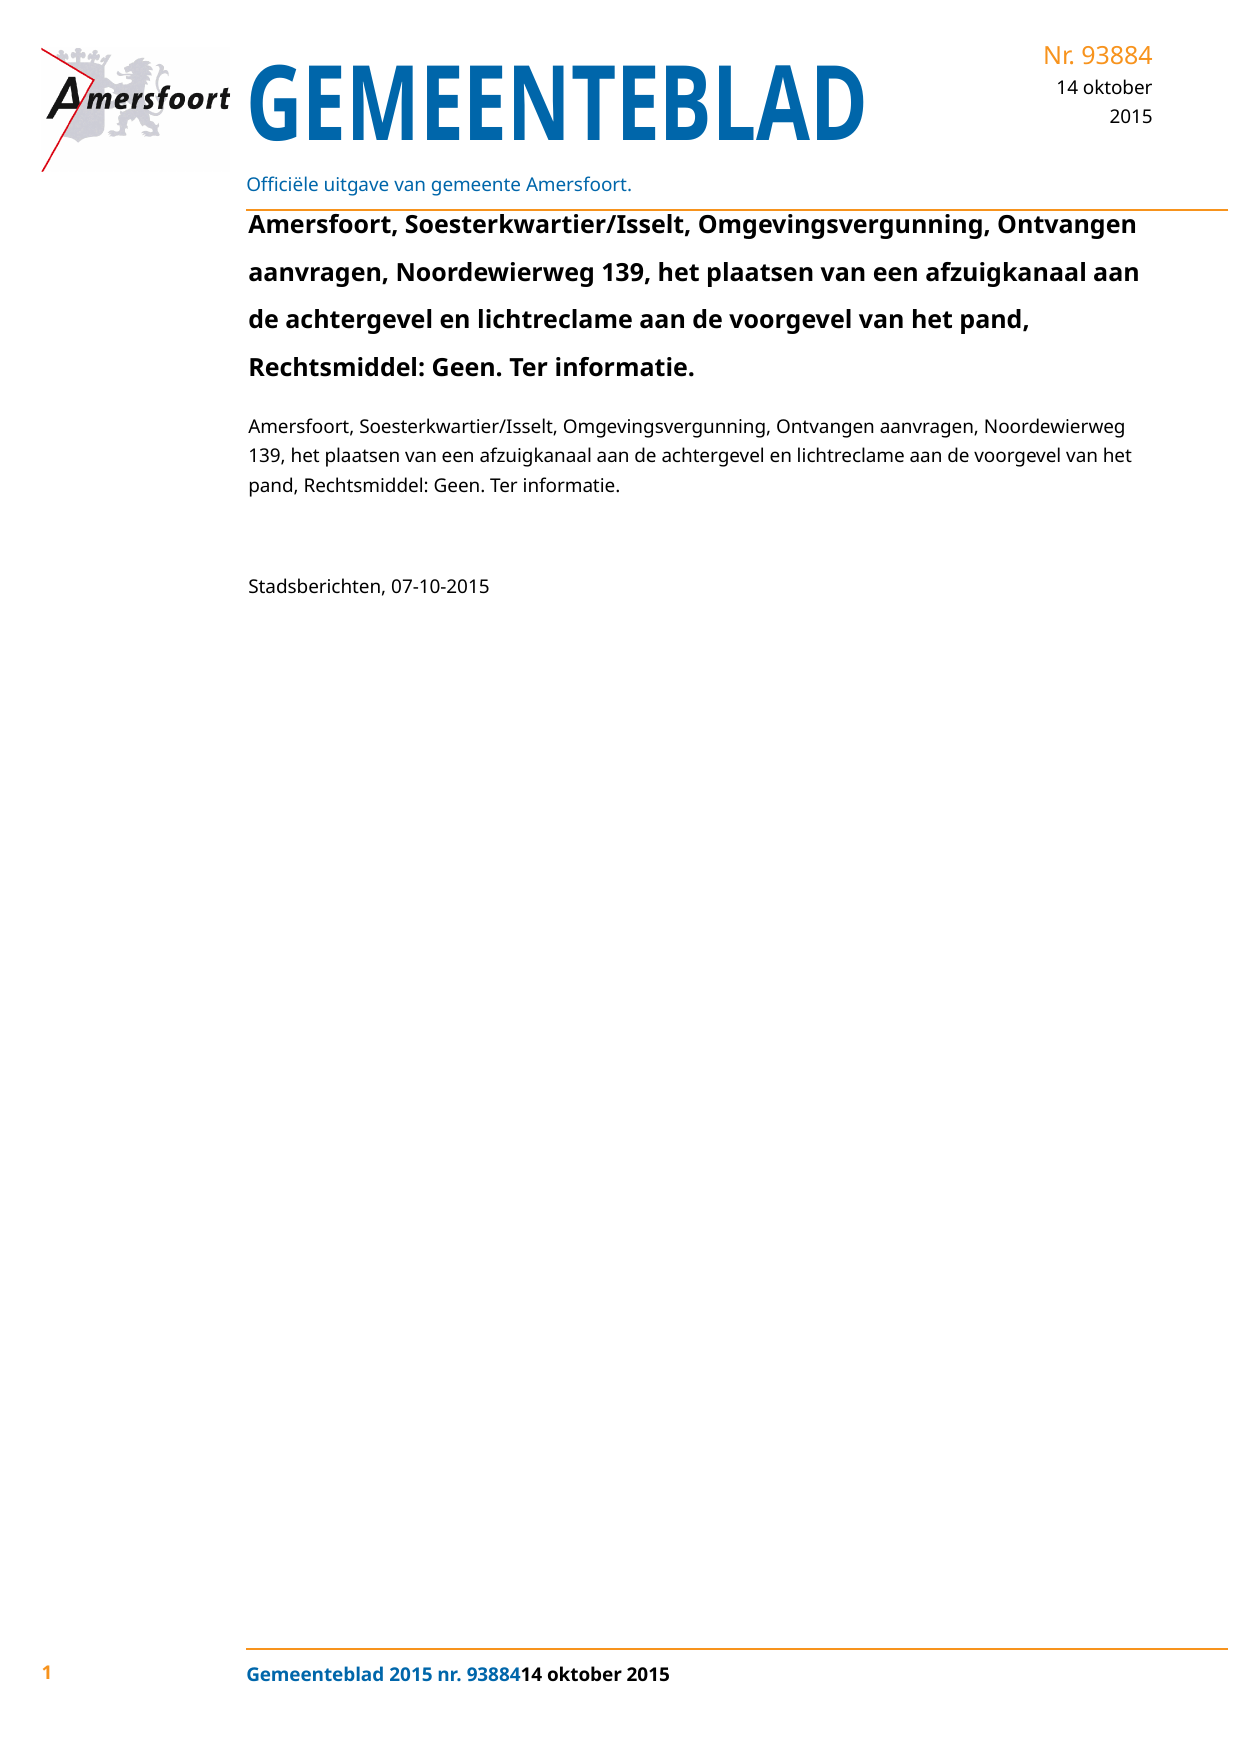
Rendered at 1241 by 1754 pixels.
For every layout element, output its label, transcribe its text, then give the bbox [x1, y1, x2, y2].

text Amersfoort, Soesterkwartier/Isselt, Omgevingsvergunning, Ontvangen aanvragen, Noordewierweg 139, het plaatsen van een afzuigkanaal aan de achtergevel en lichtreclame aan de voorgevel van het pand, Rechtsmiddel: Geen. Ter informatie. [248, 211, 1152, 384]
text Amersfoort, Soesterkwartier/Isselt, Omgevingsvergunning, Ontvangen aanvragen, Noordewierweg 139, het plaatsen van een afzuigkanaal aan de achtergevel en lichtreclame aan de voorgevel van het pand, Rechtsmiddel: Geen. Ter informatie. [248, 413, 1152, 498]
picture [41, 47, 231, 172]
text Stadsberichten, 07-10-2015 [248, 573, 1152, 599]
